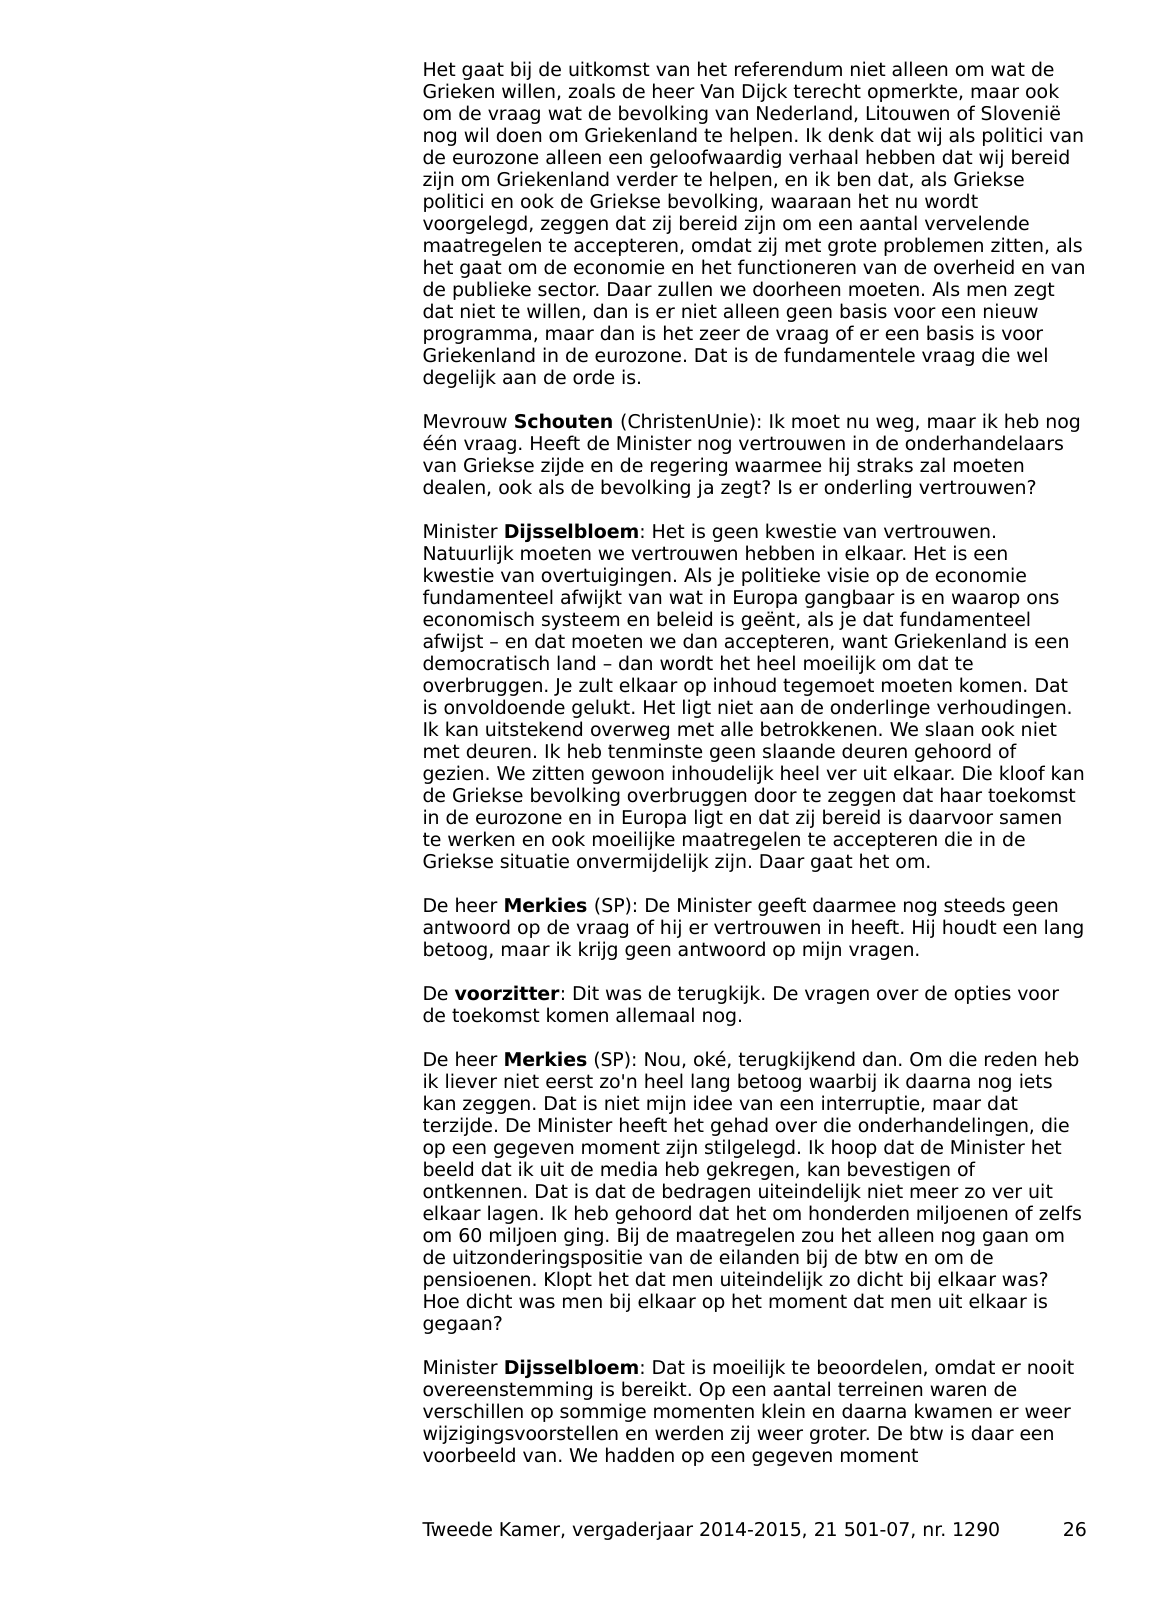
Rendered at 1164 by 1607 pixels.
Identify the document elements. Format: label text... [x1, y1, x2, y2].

text Minister Dijsselbloem: Dat is moeilijk te beoordelen, omdat er nooit overeenstemming is bereikt. Op een aantal terreinen waren de verschillen op sommige momenten klein en daarna kwamen er weer wijzigingsvoorstellen en werden zij weer groter. De btw is daar een voorbeeld van. We hadden op een gegeven moment [422, 1357, 1087, 1467]
text Mevrouw Schouten (ChristenUnie): Ik moet nu weg, maar ik heb nog één vraag. Heeft de Minister nog vertrouwen in de onderhandelaars van Griekse zijde en de regering waarmee hij straks zal moeten dealen, ook als de bevolking ja zegt? Is er onderling vertrouwen? [422, 411, 1087, 499]
text De heer Merkies (SP): Nou, oké, terugkijkend dan. Om die reden heb ik liever niet eerst zo'n heel lang betoog waarbij ik daarna nog iets kan zeggen. Dat is niet mijn idee van een interruptie, maar dat terzijde. De Minister heeft het gehad over die onderhandelingen, die op een gegeven moment zijn stilgelegd. Ik hoop dat de Minister het beeld dat ik uit de media heb gekregen, kan bevestigen of ontkennen. Dat is dat de bedragen uiteindelijk niet meer zo ver uit elkaar lagen. Ik heb gehoord dat het om honderden miljoenen of zelfs om 60 miljoen ging. Bij de maatregelen zou het alleen nog gaan om de uitzonderingspositie van de eilanden bij de btw en om de pensioenen. Klopt het dat men uiteindelijk zo dicht bij elkaar was? Hoe dicht was men bij elkaar op het moment dat men uit elkaar is gegaan? [422, 1049, 1087, 1335]
text De voorzitter: Dit was de terugkijk. De vragen over de opties voor de toekomst komen allemaal nog. [422, 983, 1087, 1027]
text Minister Dijsselbloem: Het is geen kwestie van vertrouwen. Natuurlijk moeten we vertrouwen hebben in elkaar. Het is een kwestie van overtuigingen. Als je politieke visie op de economie fundamenteel afwijkt van wat in Europa gangbaar is en waarop ons economisch systeem en beleid is geënt, als je dat fundamenteel afwijst – en dat moeten we dan accepteren, want Griekenland is een democratisch land – dan wordt het heel moeilijk om dat te overbruggen. Je zult elkaar op inhoud tegemoet moeten komen. Dat is onvoldoende gelukt. Het ligt niet aan de onderlinge verhoudingen. Ik kan uitstekend overweg met alle betrokkenen. We slaan ook niet met deuren. Ik heb tenminste geen slaande deuren gehoord of gezien. We zitten gewoon inhoudelijk heel ver uit elkaar. Die kloof kan de Griekse bevolking overbruggen door te zeggen dat haar toekomst in de eurozone en in Europa ligt en dat zij bereid is daarvoor samen te werken en ook moeilijke maatregelen te accepteren die in de Griekse situatie onvermijdelijk zijn. Daar gaat het om. [422, 521, 1087, 873]
text De heer Merkies (SP): De Minister geeft daarmee nog steeds geen antwoord op de vraag of hij er vertrouwen in heeft. Hij houdt een lang betoog, maar ik krijg geen antwoord op mijn vragen. [422, 895, 1087, 961]
text Het gaat bij de uitkomst van het referendum niet alleen om wat de Grieken willen, zoals de heer Van Dijck terecht opmerkte, maar ook om de vraag wat de bevolking van Nederland, Litouwen of Slovenië nog wil doen om Griekenland te helpen. Ik denk dat wij als politici van de eurozone alleen een geloofwaardig verhaal hebben dat wij bereid zijn om Griekenland verder te helpen, en ik ben dat, als Griekse politici en ook de Griekse bevolking, waaraan het nu wordt voorgelegd, zeggen dat zij bereid zijn om een aantal vervelende maatregelen te accepteren, omdat zij met grote problemen zitten, als het gaat om de economie en het functioneren van de overheid en van de publieke sector. Daar zullen we doorheen moeten. Als men zegt dat niet te willen, dan is er niet alleen geen basis voor een nieuw programma, maar dan is het zeer de vraag of er een basis is voor Griekenland in de eurozone. Dat is de fundamentele vraag die wel degelijk aan de orde is. [422, 59, 1087, 389]
